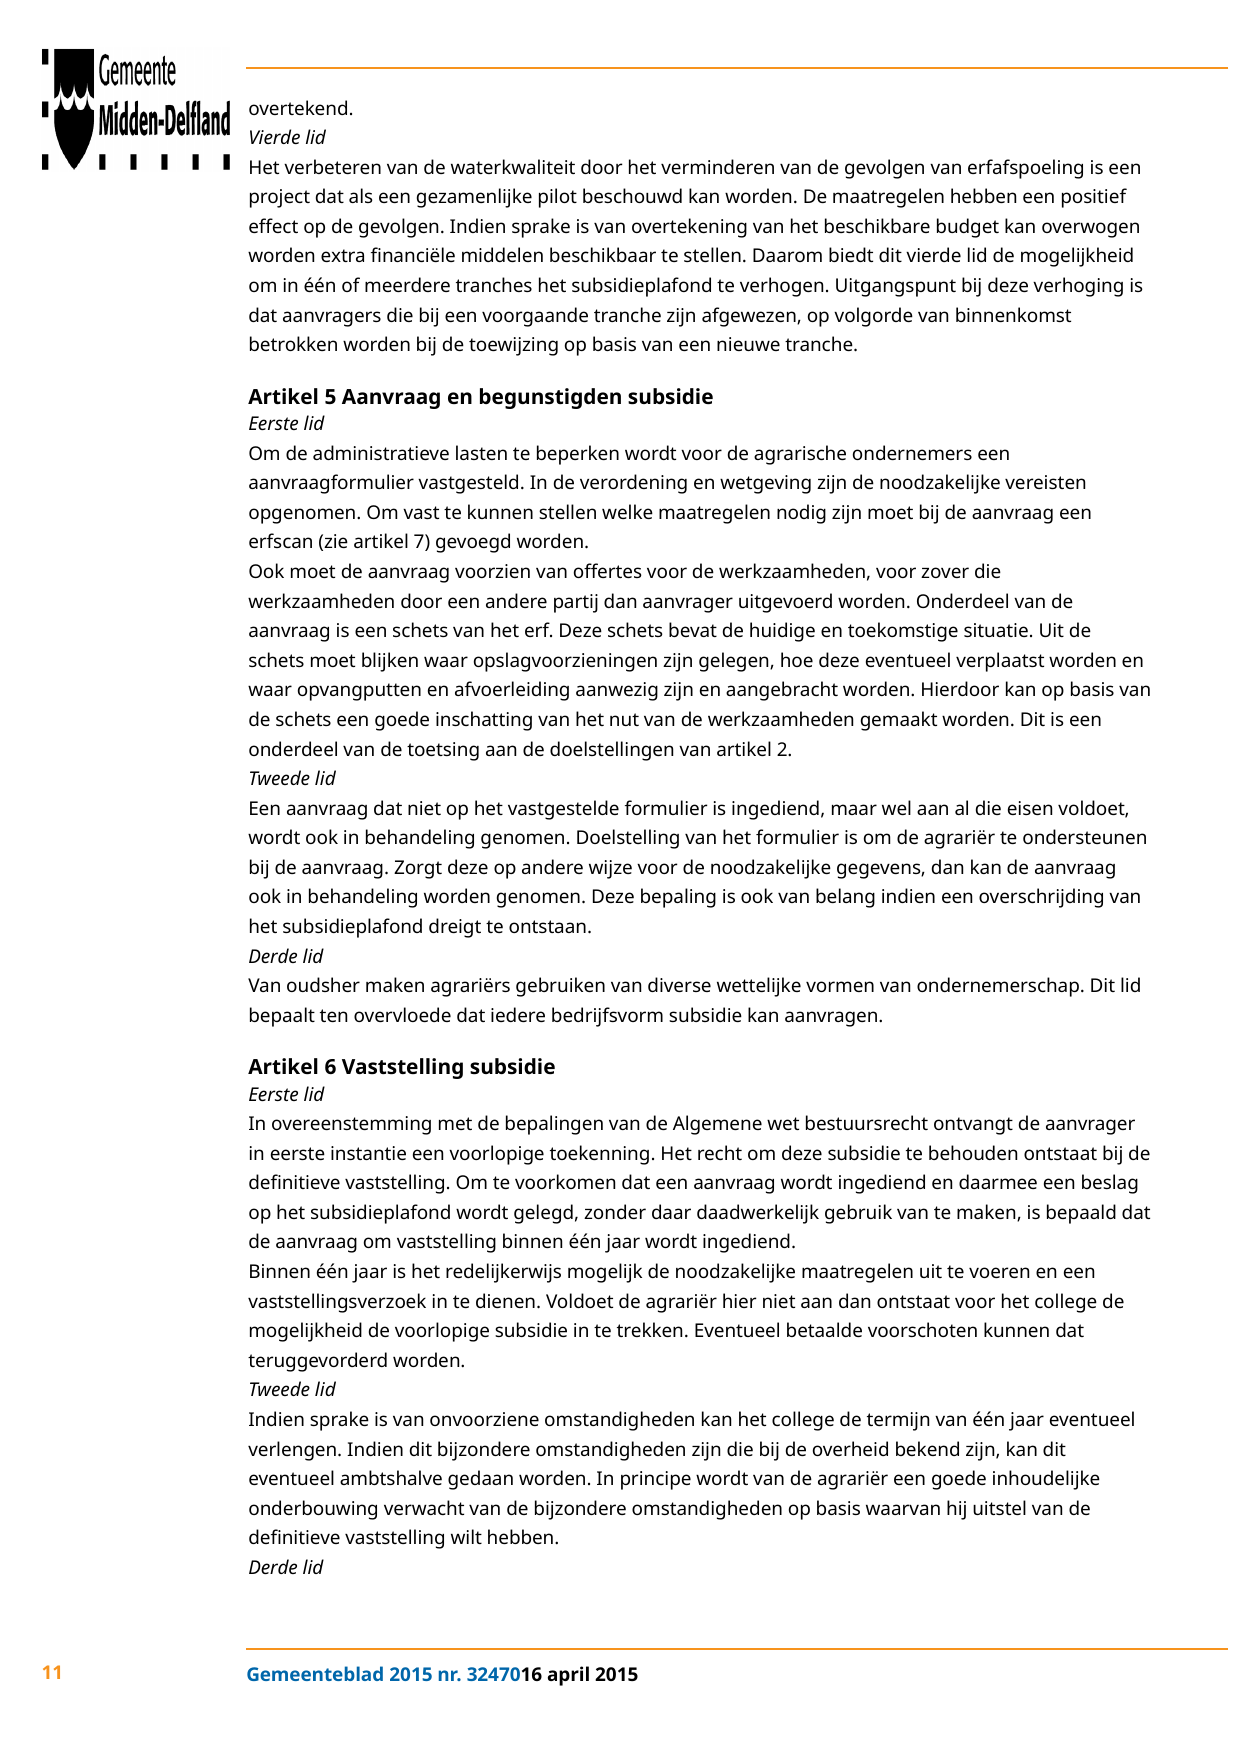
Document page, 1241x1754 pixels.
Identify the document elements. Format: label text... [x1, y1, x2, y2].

text Om de administratieve lasten te beperken wordt voor de agrarische ondernemers een aanvraagformulier vastgesteld. In de verordening en wetgeving zijn de noodzakelijke vereisten opgenomen. Om vast te kunnen stellen welke maatregelen nodig zijn moet bij de aanvraag een erfscan (zie artikel 7) gevoegd worden. [248, 440, 1152, 554]
text Artikel 5 Aanvraag en begunstigden subsidie [248, 382, 1152, 410]
text Indien sprake is van onvoorziene omstandigheden kan het college de termijn van één jaar eventueel verlengen. Indien dit bijzondere omstandigheden zijn die bij de overheid bekend zijn, kan dit eventueel ambtshalve gedaan worden. In principe wordt van de agrariër een goede inhoudelijke onderbouwing verwacht van de bijzondere omstandigheden op basis waarvan hij uitstel van de definitieve vaststelling wilt hebben. [248, 1406, 1152, 1550]
text In overeenstemming met de bepalingen van de Algemene wet bestuursrecht ontvangt de aanvrager in eerste instantie een voorlopige toekenning. Het recht om deze subsidie te behouden ontstaat bij de definitieve vaststelling. Om te voorkomen dat een aanvraag wordt ingediend en daarmee een beslag op het subsidieplafond wordt gelegd, zonder daar daadwerkelijk gebruik van te maken, is bepaald dat de aanvraag om vaststelling binnen één jaar wordt ingediend. [248, 1110, 1152, 1254]
picture [41, 47, 231, 172]
text Vierde lid [248, 124, 1152, 150]
text overtekend. [248, 95, 1152, 121]
text Artikel 6 Vaststelling subsidie [248, 1052, 1152, 1081]
text Tweede lid [248, 765, 1152, 791]
text Eerste lid [248, 1081, 1152, 1107]
text Van oudsher maken agrariërs gebruiken van diverse wettelijke vormen van ondernemerschap. Dit lid bepaalt ten overvloede dat iedere bedrijfsvorm subsidie kan aanvragen. [248, 972, 1152, 1028]
text Het verbeteren van de waterkwaliteit door het verminderen van de gevolgen van erfafspoeling is een project dat als een gezamenlijke pilot beschouwd kan worden. De maatregelen hebben een positief effect op de gevolgen. Indien sprake is van overtekening van het beschikbare budget kan overwogen worden extra financiële middelen beschikbaar te stellen. Daarom biedt dit vierde lid de mogelijkheid om in één of meerdere tranches het subsidieplafond te verhogen. Uitgangspunt bij deze verhoging is dat aanvragers die bij een voorgaande tranche zijn afgewezen, op volgorde van binnenkomst betrokken worden bij de toewijzing op basis van een nieuwe tranche. [248, 154, 1152, 357]
text Ook moet de aanvraag voorzien van offertes voor de werkzaamheden, voor zover die werkzaamheden door een andere partij dan aanvrager uitgevoerd worden. Onderdeel van de aanvraag is een schets van het erf. Deze schets bevat de huidige en toekomstige situatie. Uit de schets moet blijken waar opslagvoorzieningen zijn gelegen, hoe deze eventueel verplaatst worden en waar opvangputten en afvoerleiding aanwezig zijn en aangebracht worden. Hierdoor kan op basis van de schets een goede inschatting van het nut van de werkzaamheden gemaakt worden. Dit is een onderdeel van de toetsing aan de doelstellingen van artikel 2. [248, 558, 1152, 761]
text Tweede lid [248, 1377, 1152, 1402]
text Eerste lid [248, 410, 1152, 436]
text Derde lid [248, 943, 1152, 968]
text Een aanvraag dat niet op het vastgestelde formulier is ingediend, maar wel aan al die eisen voldoet, wordt ook in behandeling genomen. Doelstelling van het formulier is om de agrariër te ondersteunen bij de aanvraag. Zorgt deze op andere wijze voor de noodzakelijke gegevens, dan kan de aanvraag ook in behandeling worden genomen. Deze bepaling is ook van belang indien een overschrijding van het subsidieplafond dreigt te ontstaan. [248, 795, 1152, 939]
text Derde lid [248, 1554, 1152, 1580]
text Binnen één jaar is het redelijkerwijs mogelijk de noodzakelijke maatregelen uit te voeren en een vaststellingsverzoek in te dienen. Voldoet de agrariër hier niet aan dan ontstaat voor het college de mogelijkheid de voorlopige subsidie in te trekken. Eventueel betaalde voorschoten kunnen dat teruggevorderd worden. [248, 1258, 1152, 1373]
